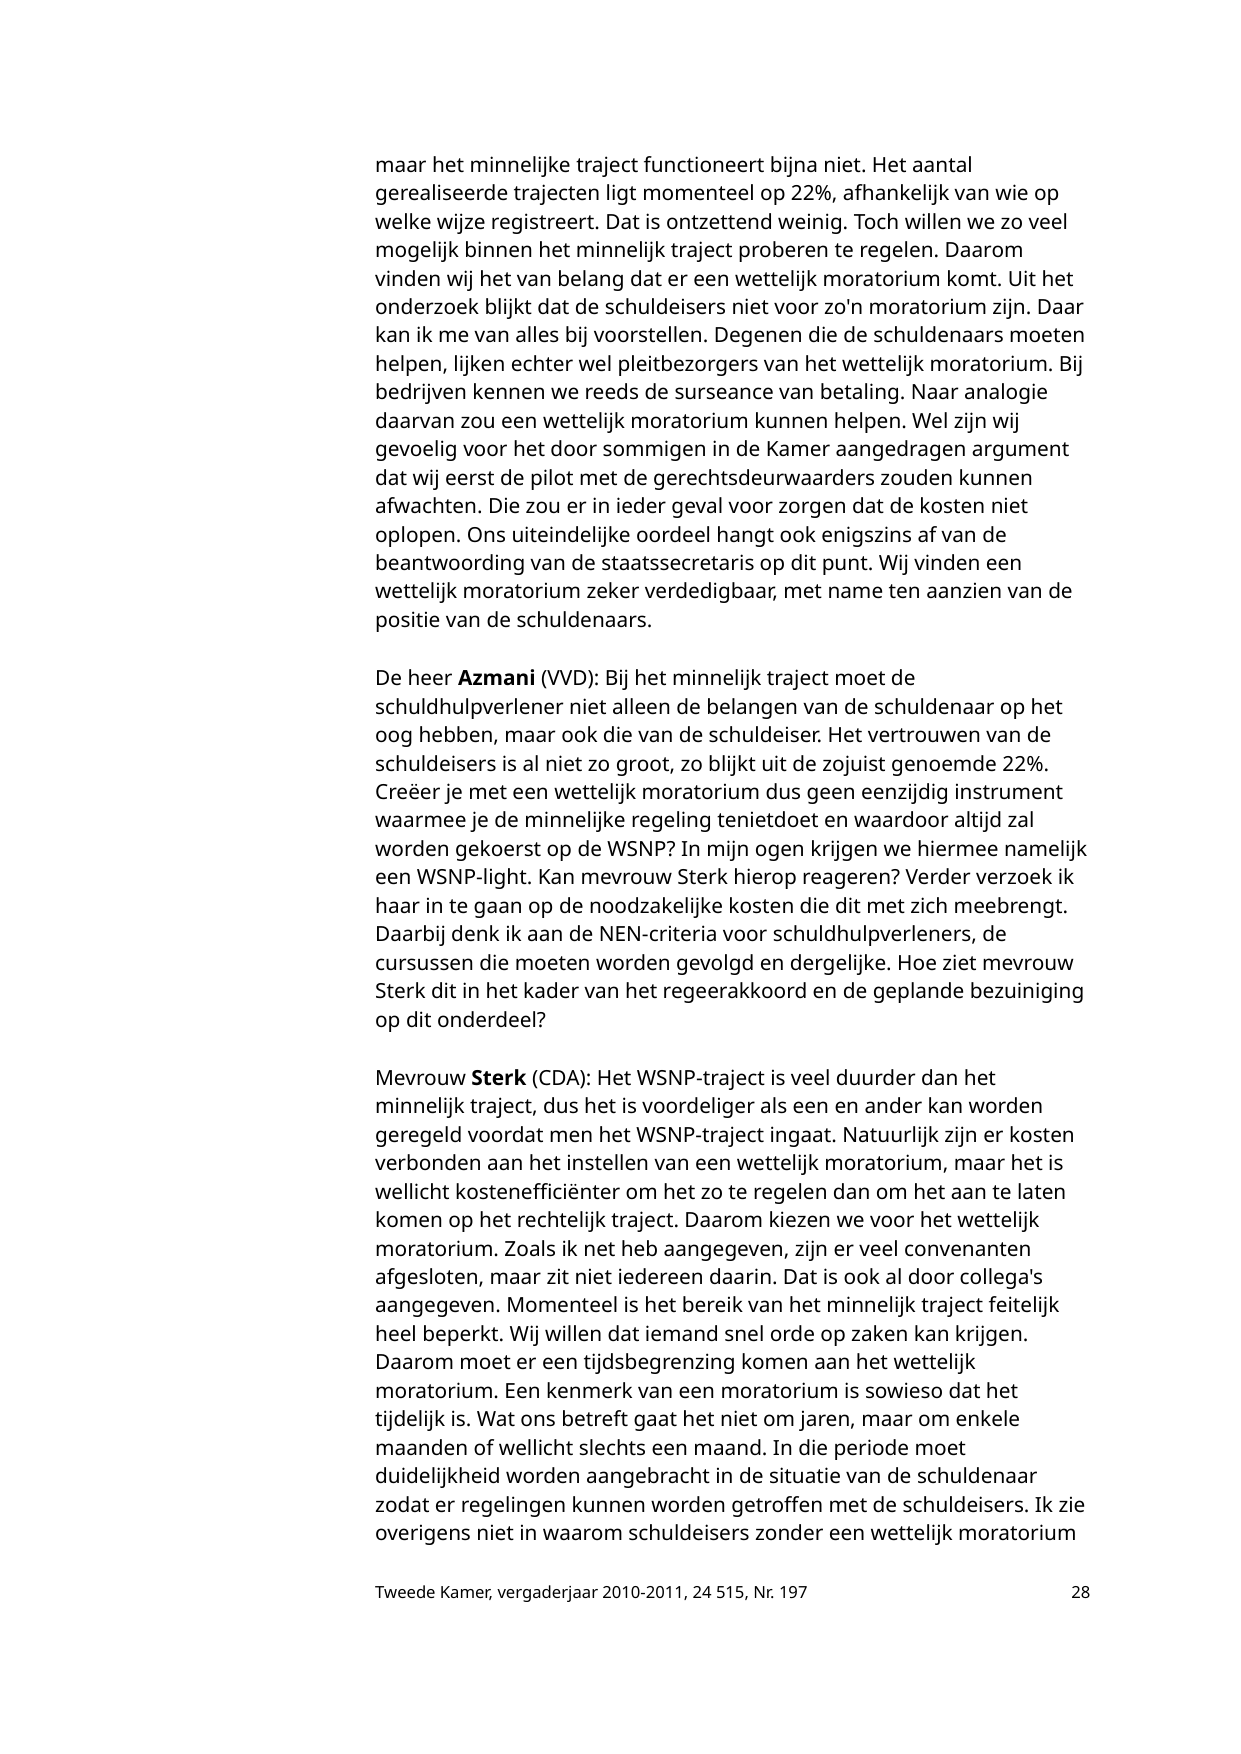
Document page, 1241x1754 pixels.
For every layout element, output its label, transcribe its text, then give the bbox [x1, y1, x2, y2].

text maar het minnelijke traject functioneert bijna niet. Het aantal gerealiseerde trajecten ligt momenteel op 22%, afhankelijk van wie op welke wijze registreert. Dat is ontzettend weinig. Toch willen we zo veel mogelijk binnen het minnelijk traject proberen te regelen. Daarom vinden wij het van belang dat er een wettelijk moratorium komt. Uit het onderzoek blijkt dat de schuldeisers niet voor zo'n moratorium zijn. Daar kan ik me van alles bij voorstellen. Degenen die de schuldenaars moeten helpen, lijken echter wel pleitbezorgers van het wettelijk moratorium. Bij bedrijven kennen we reeds de surseance van betaling. Naar analogie daarvan zou een wettelijk moratorium kunnen helpen. Wel zijn wij gevoelig voor het door sommigen in de Kamer aangedragen argument dat wij eerst de pilot met de gerechtsdeurwaarders zouden kunnen afwachten. Die zou er in ieder geval voor zorgen dat de kosten niet oplopen. Ons uiteindelijke oordeel hangt ook enigszins af van de beantwoording van de staatssecretaris op dit punt. Wij vinden een wettelijk moratorium zeker verdedigbaar, met name ten aanzien van de positie van de schuldenaars. [375, 150, 1090, 633]
text De heer Azmani (VVD): Bij het minnelijk traject moet de schuldhulpverlener niet alleen de belangen van de schuldenaar op het oog hebben, maar ook die van de schuldeiser. Het vertrouwen van de schuldeisers is al niet zo groot, zo blijkt uit de zojuist genoemde 22%. Creëer je met een wettelijk moratorium dus geen eenzijdig instrument waarmee je de minnelijke regeling tenietdoet en waardoor altijd zal worden gekoerst op de WSNP? In mijn ogen krijgen we hiermee namelijk een WSNP-light. Kan mevrouw Sterk hierop reageren? Verder verzoek ik haar in te gaan op de noodzakelijke kosten die dit met zich meebrengt. Daarbij denk ik aan de NEN-criteria voor schuldhulpverleners, de cursussen die moeten worden gevolgd en dergelijke. Hoe ziet mevrouw Sterk dit in het kader van het regeerakkoord en de geplande bezuiniging op dit onderdeel? [375, 663, 1090, 1033]
text Mevrouw Sterk (CDA): Het WSNP-traject is veel duurder dan het minnelijk traject, dus het is voordeliger als een en ander kan worden geregeld voordat men het WSNP-traject ingaat. Natuurlijk zijn er kosten verbonden aan het instellen van een wettelijk moratorium, maar het is wellicht kostenefficiënter om het zo te regelen dan om het aan te laten komen op het rechtelijk traject. Daarom kiezen we voor het wettelijk moratorium. Zoals ik net heb aangegeven, zijn er veel convenanten afgesloten, maar zit niet iedereen daarin. Dat is ook al door collega's aangegeven. Momenteel is het bereik van het minnelijk traject feitelijk heel beperkt. Wij willen dat iemand snel orde op zaken kan krijgen. Daarom moet er een tijdsbegrenzing komen aan het wettelijk moratorium. Een kenmerk van een moratorium is sowieso dat het tijdelijk is. Wat ons betreft gaat het niet om jaren, maar om enkele maanden of wellicht slechts een maand. In die periode moet duidelijkheid worden aangebracht in de situatie van de schuldenaar zodat er regelingen kunnen worden getroffen met de schuldeisers. Ik zie overigens niet in waarom schuldeisers zonder een wettelijk moratorium [375, 1063, 1090, 1547]
